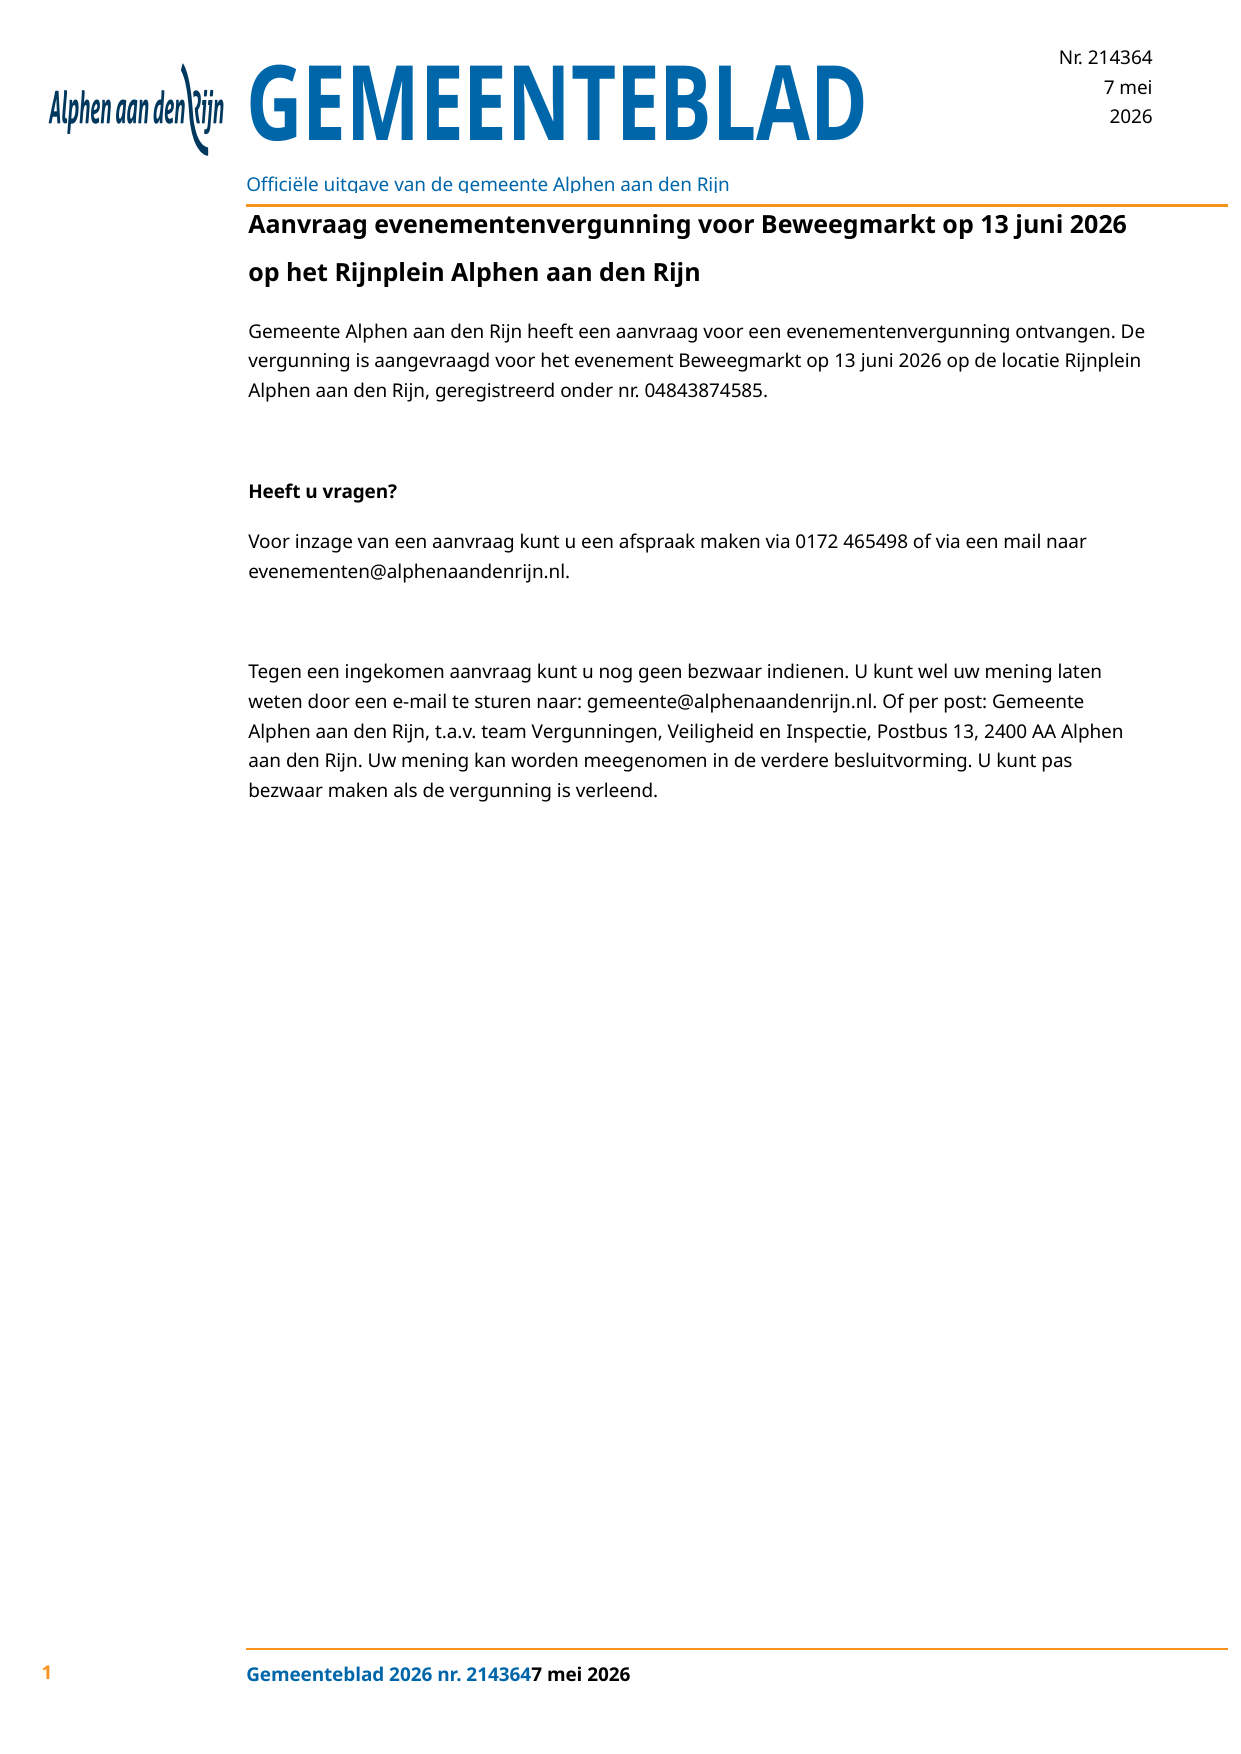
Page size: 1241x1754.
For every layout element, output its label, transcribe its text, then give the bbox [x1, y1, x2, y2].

text Heeft u vragen? [248, 478, 1152, 504]
picture [41, 47, 231, 172]
text Aanvraag evenementenvergunning voor Beweegmarkt op 13 juni 2026 op het Rijnplein Alphen aan den Rijn [248, 207, 1152, 288]
text Gemeente Alphen aan den Rijn heeft een aanvraag voor een evenementenvergunning ontvangen. De vergunning is aangevraagd voor het evenement Beweegmarkt op 13 juni 2026 op de locatie Rijnplein Alphen aan den Rijn, geregistreerd onder nr. 04843874585. [248, 318, 1152, 403]
text Tegen een ingekomen aanvraag kunt u nog geen bezwaar indienen. U kunt wel uw mening laten weten door een e-mail te sturen naar: gemeente@alphenaandenrijn.nl. Of per post: Gemeente Alphen aan den Rijn, t.a.v. team Vergunningen, Veiligheid en Inspectie, Postbus 13, 2400 AA Alphen aan den Rijn. Uw mening kan worden meegenomen in de verdere besluitvorming. U kunt pas bezwaar maken als de vergunning is verleend. [248, 659, 1152, 803]
text Voor inzage van een aanvraag kunt u een afspraak maken via 0172 465498 of via een mail naar evenementen@alphenaandenrijn.nl. [248, 528, 1152, 584]
